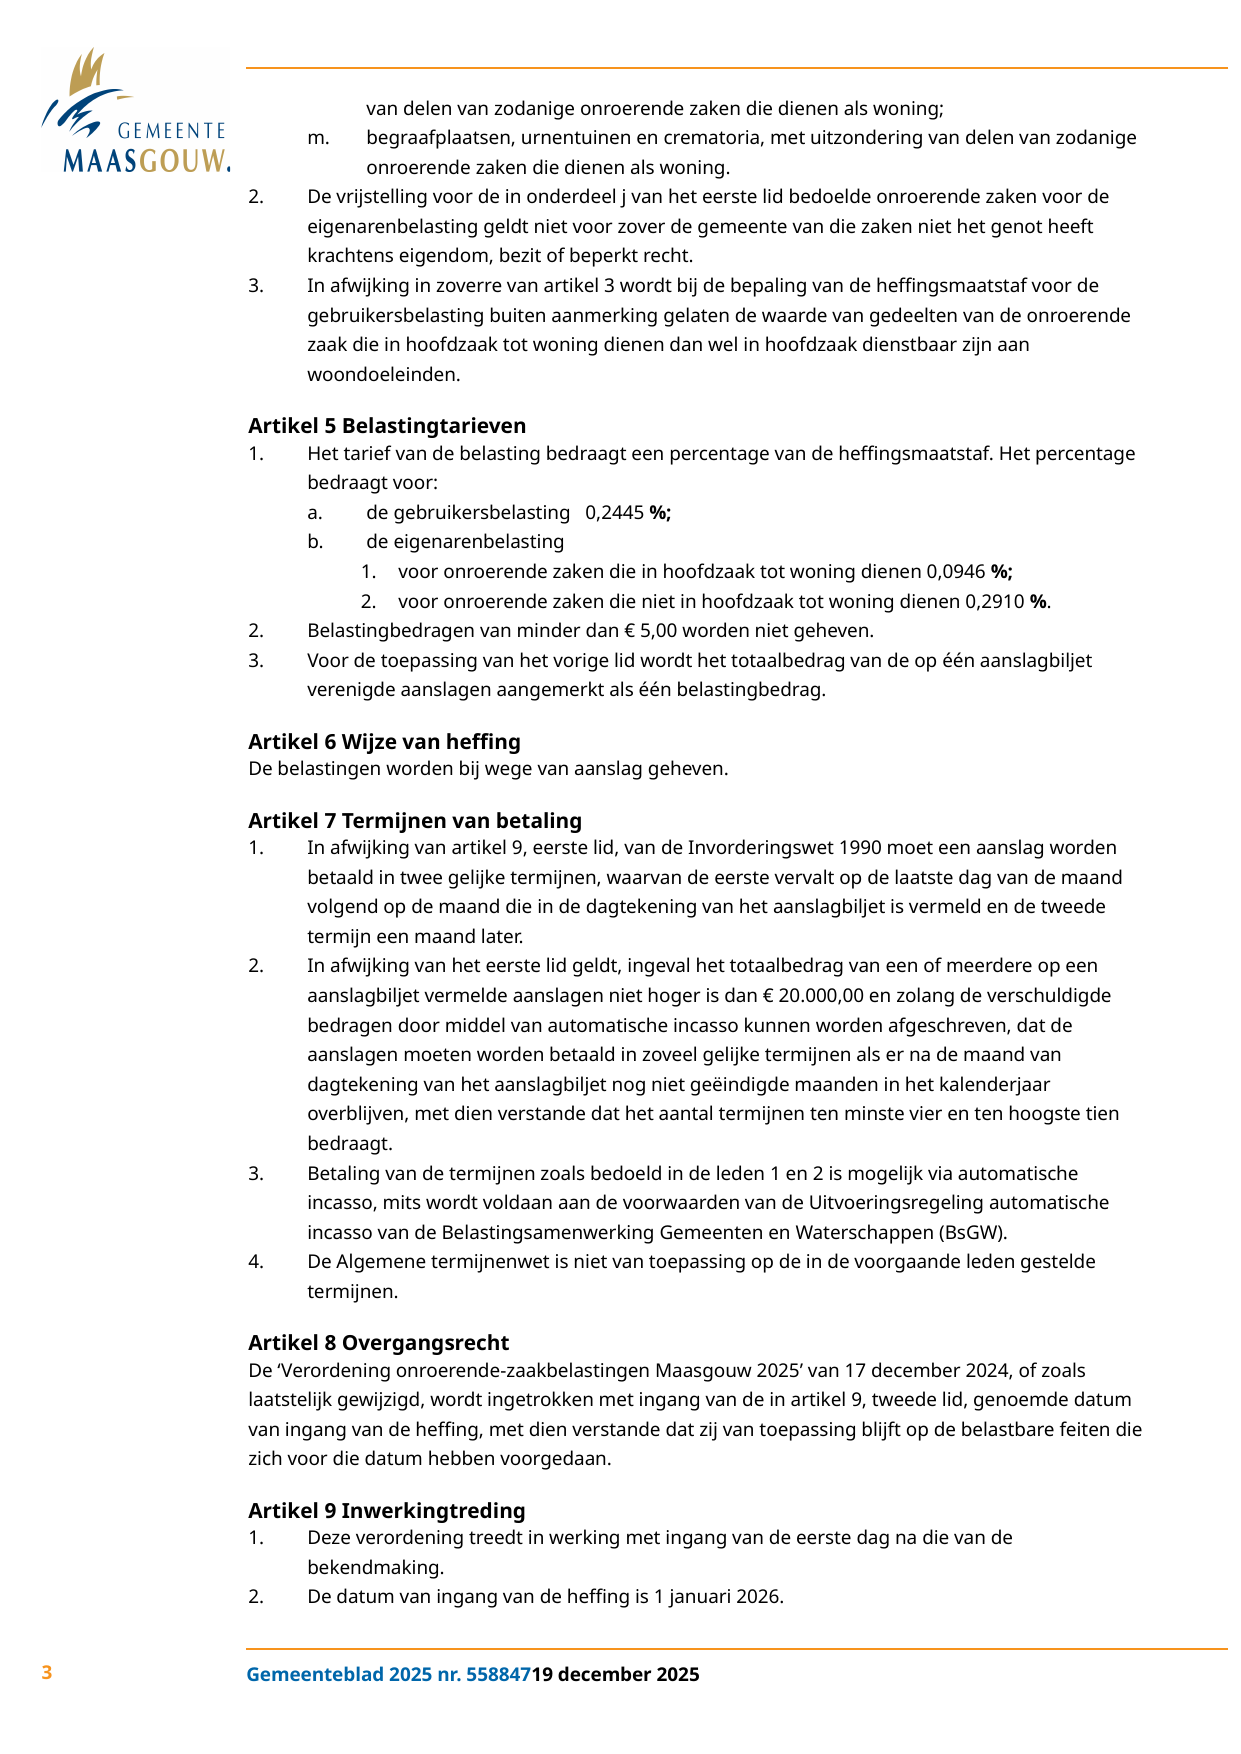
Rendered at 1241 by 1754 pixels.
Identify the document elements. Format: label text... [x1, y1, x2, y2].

list begraafplaatsen, urnentuinen en crematoria, met uitzondering van delen van zodanige onroerende zaken die dienen als woning. [307, 124, 1152, 180]
text Artikel 7 Termijnen van betaling [248, 806, 1152, 834]
list Belastingbedragen van minder dan € 5,00 worden niet geheven. [248, 617, 1152, 643]
list De datum van ingang van de heffing is 1 januari 2026. [248, 1584, 1152, 1609]
text Artikel 9 Inwerkingtreding [248, 1496, 1152, 1524]
text Artikel 8 Overgangsrecht [248, 1328, 1152, 1357]
list Deze verordening treedt in werking met ingang van de eerste dag na die van de bekendmaking. [248, 1524, 1152, 1580]
list Voor de toepassing van het vorige lid wordt het totaalbedrag van de op één aanslagbiljet verenigde aanslagen aangemerkt als één belastingbedrag. [248, 647, 1152, 702]
list voor onroerende zaken die niet in hoofdzaak tot woning dienen 0,2910 %. [361, 588, 1152, 613]
picture [41, 47, 231, 172]
list In afwijking in zoverre van artikel 3 wordt bij de bepaling van de heffingsmaatstaf voor de gebruikersbelasting buiten aanmerking gelaten de waarde van gedeelten van de onroerende zaak die in hoofdzaak tot woning dienen dan wel in hoofdzaak dienstbaar zijn aan woondoeleinden. [248, 272, 1152, 387]
list In afwijking van artikel 9, eerste lid, van de Invorderingswet 1990 moet een aanslag worden betaald in twee gelijke termijnen, waarvan de eerste vervalt op de laatste dag van de maand volgend op de maand die in de dagtekening van het aanslagbiljet is vermeld en de tweede termijn een maand later. [248, 834, 1152, 949]
list de gebruikersbelasting 0,2445 %; [307, 499, 1152, 525]
list van delen van zodanige onroerende zaken die dienen als woning; [307, 95, 1152, 121]
list de eigenarenbelasting [307, 529, 1152, 554]
text Artikel 5 Belastingtarieven [248, 411, 1152, 440]
text Artikel 6 Wijze van heffing [248, 727, 1152, 755]
list Het tarief van de belasting bedraagt een percentage van de heffingsmaatstaf. Het percentage bedraagt voor: [248, 440, 1152, 495]
list Betaling van de termijnen zoals bedoeld in de leden 1 en 2 is mogelijk via automatische incasso, mits wordt voldaan aan de voorwaarden van de Uitvoeringsregeling automatische incasso van de Belastingsamenwerking Gemeenten en Waterschappen (BsGW). [248, 1160, 1152, 1244]
list De Algemene termijnenwet is niet van toepassing op de in de voorgaande leden gestelde termijnen. [248, 1248, 1152, 1304]
list voor onroerende zaken die in hoofdzaak tot woning dienen 0,0946 %; [361, 558, 1152, 584]
text De belastingen worden bij wege van aanslag geheven. [248, 755, 1152, 781]
list In afwijking van het eerste lid geldt, ingeval het totaalbedrag van een of meerdere op een aanslagbiljet vermelde aanslagen niet hoger is dan € 20.000,00 en zolang de verschuldigde bedragen door middel van automatische incasso kunnen worden afgeschreven, dat de aanslagen moeten worden betaald in zoveel gelijke termijnen als er na de maand van dagtekening van het aanslagbiljet nog niet geëindigde maanden in het kalenderjaar overblijven, met dien verstande dat het aantal termijnen ten minste vier en ten hoogste tien bedraagt. [248, 953, 1152, 1156]
text De ‘Verordening onroerende-zaakbelastingen Maasgouw 2025’ van 17 december 2024, of zoals laatstelijk gewijzigd, wordt ingetrokken met ingang van de in artikel 9, tweede lid, genoemde datum van ingang van de heffing, met dien verstande dat zij van toepassing blijft op de belastbare feiten die zich voor die datum hebben voorgedaan. [248, 1357, 1152, 1471]
list De vrijstelling voor de in onderdeel j van het eerste lid bedoelde onroerende zaken voor de eigenarenbelasting geldt niet voor zover de gemeente van die zaken niet het genot heeft krachtens eigendom, bezit of beperkt recht. [248, 183, 1152, 268]
